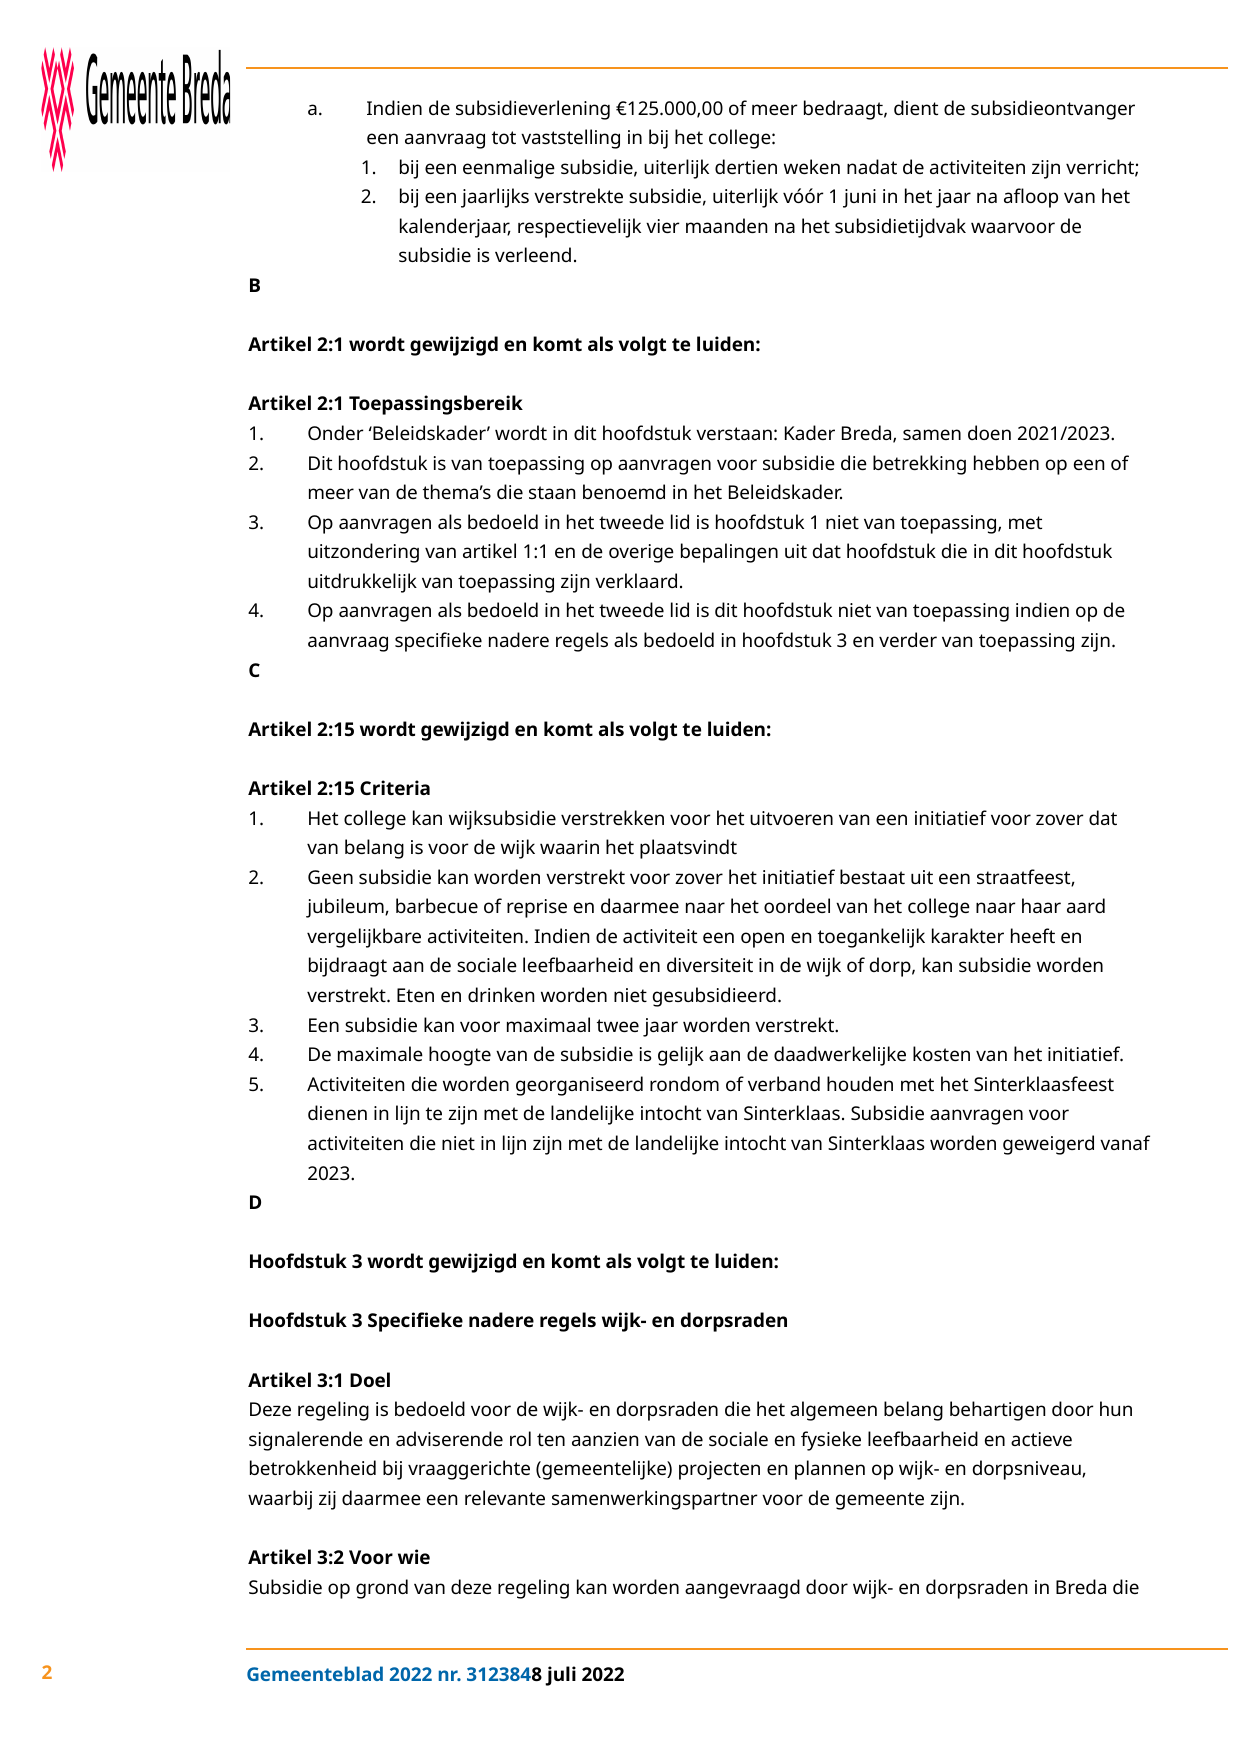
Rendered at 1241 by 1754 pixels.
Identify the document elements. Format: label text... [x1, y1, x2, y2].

list Een subsidie kan voor maximaal twee jaar worden verstrekt. [248, 1012, 1152, 1038]
text Subsidie op grond van deze regeling kan worden aangevraagd door wijk- en dorpsraden in Breda die [248, 1574, 1152, 1600]
list Het college kan wijksubsidie verstrekken voor het uitvoeren van een initiatief voor zover dat van belang is voor de wijk waarin het plaatsvindt [248, 805, 1152, 860]
text Artikel 3:2 Voor wie [248, 1544, 1152, 1570]
list Activiteiten die worden georganiseerd rondom of verband houden met het Sinterklaasfeest dienen in lijn te zijn met de landelijke intocht van Sinterklaas. Subsidie aanvragen voor activiteiten die niet in lijn zijn met de landelijke intocht van Sinterklaas worden geweigerd vanaf 2023. [248, 1071, 1152, 1186]
text Artikel 3:1 Doel [248, 1367, 1152, 1393]
text Artikel 2:15 wordt gewijzigd en komt als volgt te luiden: [248, 716, 1152, 742]
list Dit hoofdstuk is van toepassing op aanvragen voor subsidie die betrekking hebben op een of meer van de thema’s die staan benoemd in het Beleidskader. [248, 450, 1152, 505]
text Hoofdstuk 3 wordt gewijzigd en komt als volgt te luiden: [248, 1248, 1152, 1274]
list De maximale hoogte van de subsidie is gelijk aan de daadwerkelijke kosten van het initiatief. [248, 1041, 1152, 1067]
list Onder ‘Beleidskader’ wordt in dit hoofdstuk verstaan: Kader Breda, samen doen 2021/2023. [248, 420, 1152, 446]
list Op aanvragen als bedoeld in het tweede lid is dit hoofdstuk niet van toepassing indien op de aanvraag specifieke nadere regels als bedoeld in hoofdstuk 3 en verder van toepassing zijn. [248, 598, 1152, 653]
list Op aanvragen als bedoeld in het tweede lid is hoofdstuk 1 niet van toepassing, met uitzondering van artikel 1:1 en de overige bepalingen uit dat hoofdstuk die in dit hoofdstuk uitdrukkelijk van toepassing zijn verklaard. [248, 509, 1152, 594]
list bij een jaarlijks verstrekte subsidie, uiterlijk vóór 1 juni in het jaar na afloop van het kalenderjaar, respectievelijk vier maanden na het subsidietijdvak waarvoor de subsidie is verleend. [361, 183, 1152, 268]
text Artikel 2:1 wordt gewijzigd en komt als volgt te luiden: [248, 331, 1152, 357]
picture [41, 47, 231, 172]
text C [248, 657, 1152, 683]
text Artikel 2:15 Criteria [248, 775, 1152, 801]
text B [248, 272, 1152, 298]
list Geen subsidie kan worden verstrekt voor zover het initiatief bestaat uit een straatfeest, jubileum, barbecue of reprise en daarmee naar het oordeel van het college naar haar aard vergelijkbare activiteiten. Indien de activiteit een open en toegankelijk karakter heeft en bijdraagt aan de sociale leefbaarheid en diversiteit in de wijk of dorp, kan subsidie worden verstrekt. Eten en drinken worden niet gesubsidieerd. [248, 864, 1152, 1008]
text D [248, 1189, 1152, 1215]
text Artikel 2:1 Toepassingsbereik [248, 391, 1152, 416]
text Deze regeling is bedoeld voor de wijk- en dorpsraden die het algemeen belang behartigen door hun signalerende en adviserende rol ten aanzien van de sociale en fysieke leefbaarheid en actieve betrokkenheid bij vraaggerichte (gemeentelijke) projecten en plannen op wijk- en dorpsniveau, waarbij zij daarmee een relevante samenwerkingspartner voor de gemeente zijn. [248, 1396, 1152, 1511]
list Indien de subsidieverlening €125.000,00 of meer bedraagt, dient de subsidieontvanger een aanvraag tot vaststelling in bij het college: [307, 95, 1152, 150]
list bij een eenmalige subsidie, uiterlijk dertien weken nadat de activiteiten zijn verricht; [361, 154, 1152, 180]
text Hoofdstuk 3 Specifieke nadere regels wijk- en dorpsraden [248, 1308, 1152, 1333]
